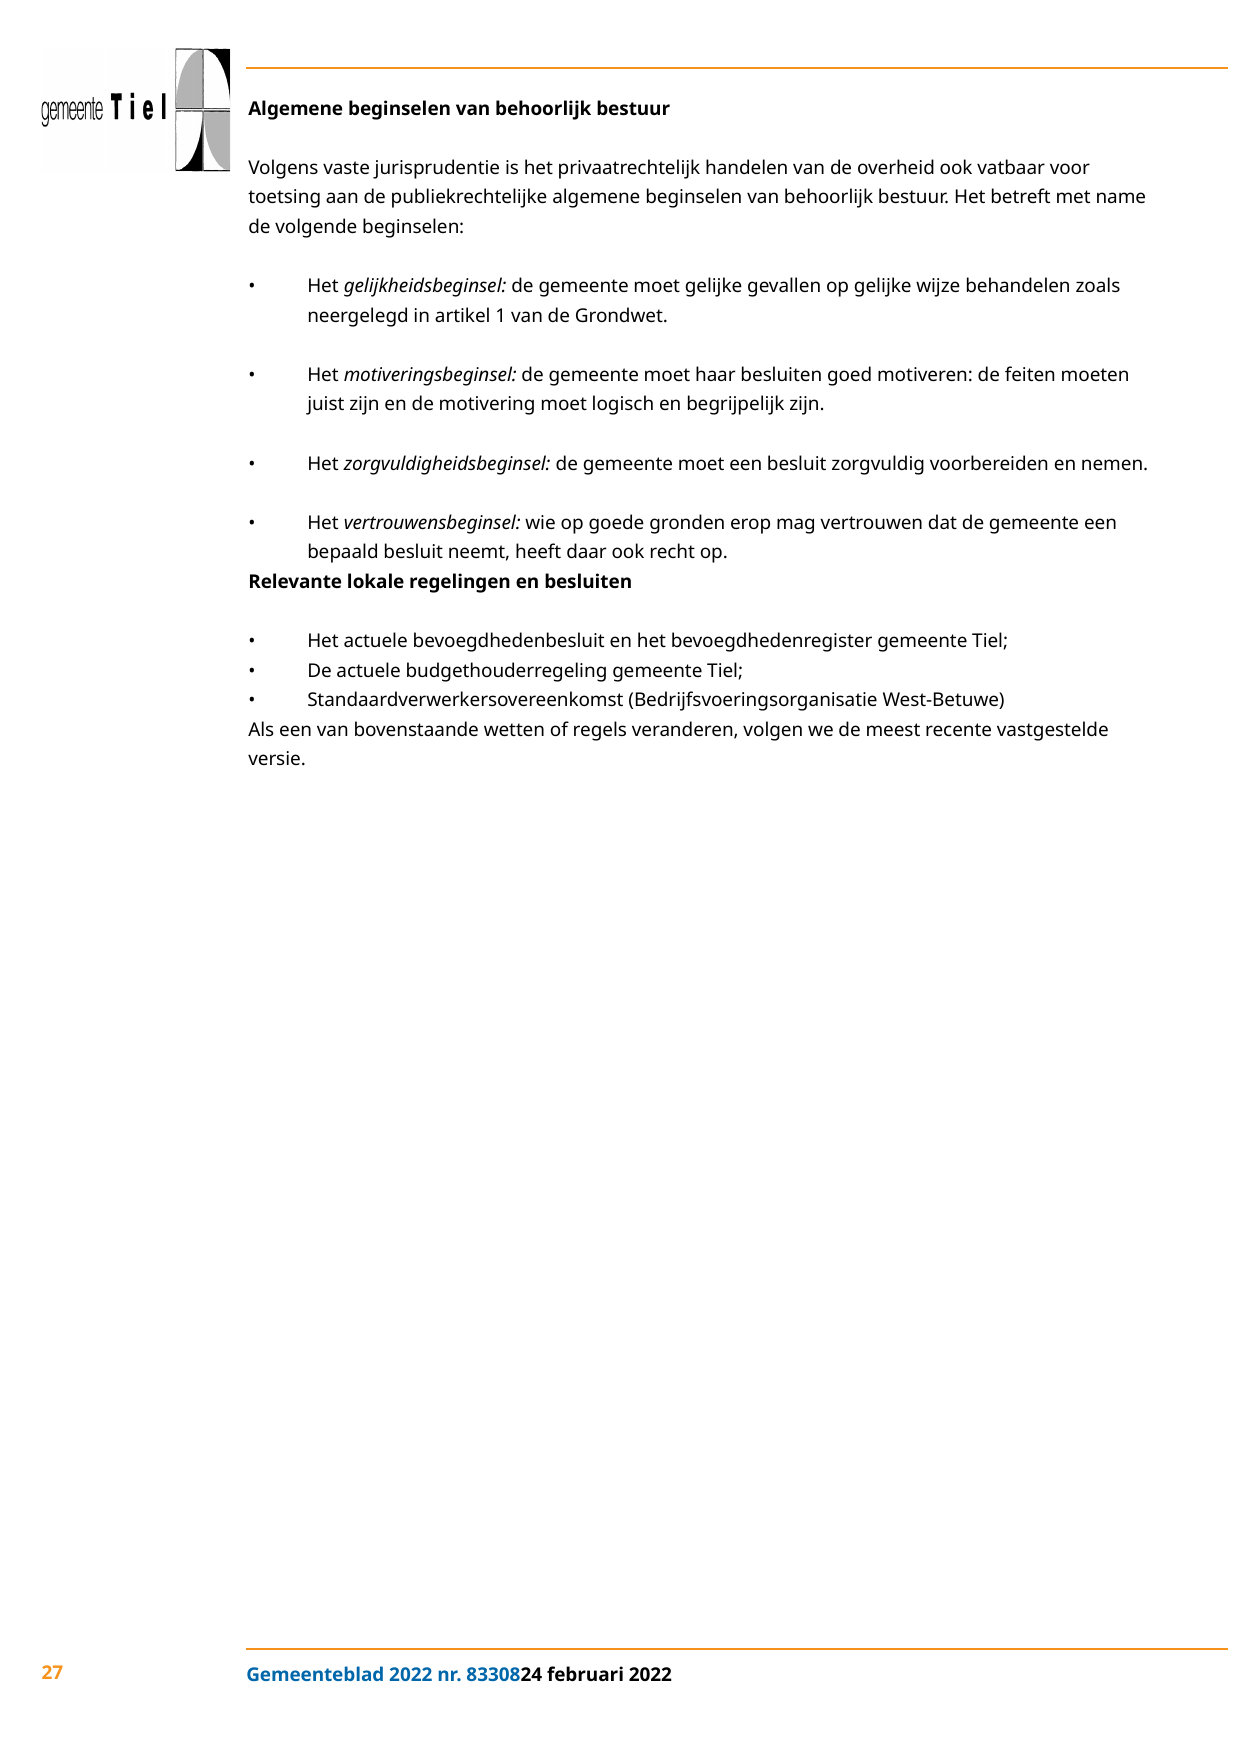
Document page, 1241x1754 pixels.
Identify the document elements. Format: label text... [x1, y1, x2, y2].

text Volgens vaste jurisprudentie is het privaatrechtelijk handelen van de overheid ook vatbaar voor toetsing aan de publiekrechtelijke algemene beginselen van behoorlijk bestuur. Het betreft met name de volgende beginselen: [248, 154, 1152, 239]
text Relevante lokale regelingen en besluiten [248, 568, 1152, 594]
list Standaardverwerkersovereenkomst (Bedrijfsvoeringsorganisatie West-Betuwe) [248, 686, 1152, 712]
list Het vertrouwensbeginsel: wie op goede gronden erop mag vertrouwen dat de gemeente een bepaald besluit neemt, heeft daar ook recht op. [248, 509, 1152, 564]
list De actuele budgethouderregeling gemeente Tiel; [248, 657, 1152, 683]
list Het gelijkheidsbeginsel: de gemeente moet gelijke gevallen op gelijke wijze behandelen zoals neergelegd in artikel 1 van de Grondwet. [248, 272, 1152, 328]
text Algemene beginselen van behoorlijk bestuur [248, 95, 1152, 121]
text Als een van bovenstaande wetten of regels veranderen, volgen we de meest recente vastgestelde versie. [248, 716, 1152, 771]
list Het motiveringsbeginsel: de gemeente moet haar besluiten goed motiveren: de feiten moeten juist zijn en de motivering moet logisch en begrijpelijk zijn. [248, 361, 1152, 416]
list Het zorgvuldigheidsbeginsel: de gemeente moet een besluit zorgvuldig voorbereiden en nemen. [248, 450, 1152, 476]
list Het actuele bevoegdhedenbesluit en het bevoegdhedenregister gemeente Tiel; [248, 627, 1152, 653]
picture [41, 47, 231, 172]
